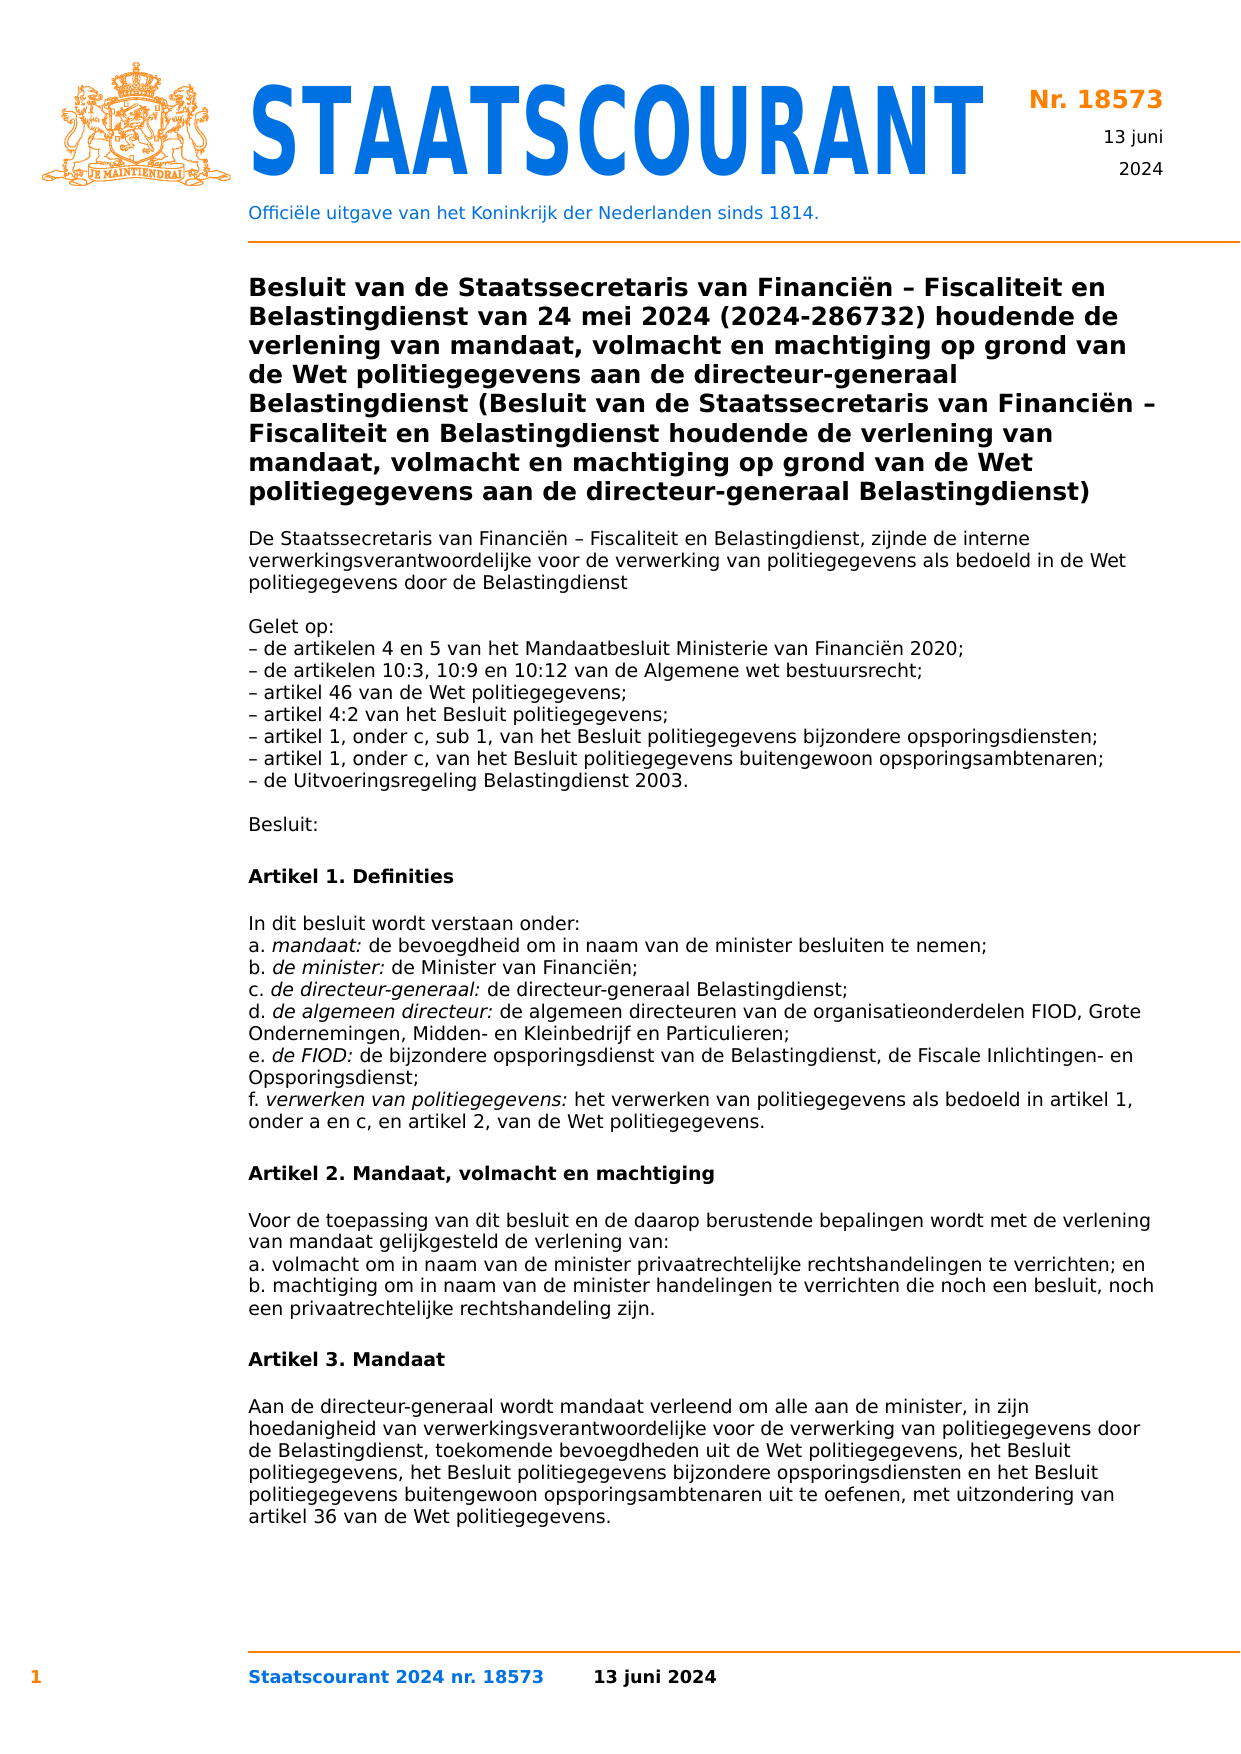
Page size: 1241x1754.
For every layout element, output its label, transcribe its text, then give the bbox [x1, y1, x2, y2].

text f. verwerken van politiegegevens: het verwerken van politiegegevens als bedoeld in artikel 1, onder a en c, en artikel 2, van de Wet politiegegevens. [248, 1088, 1163, 1132]
text Besluit: [248, 814, 1163, 836]
text – artikel 1, onder c, van het Besluit politiegegevens buitengewoon opsporingsambtenaren; [248, 748, 1163, 770]
text – artikel 1, onder c, sub 1, van het Besluit politiegegevens bijzondere opsporingsdiensten; [248, 726, 1163, 748]
text Voor de toepassing van dit besluit en de daarop berustende bepalingen wordt met de verlening van mandaat gelijkgesteld de verlening van: [248, 1209, 1163, 1253]
text d. de algemeen directeur: de algemeen directeuren van de organisatieonderdelen FIOD, Grote Ondernemingen, Midden- en Kleinbedrijf en Particulieren; [248, 1001, 1163, 1044]
text – artikel 46 van de Wet politiegegevens; [248, 682, 1163, 704]
table_header Nr. 18573 [998, 62, 1240, 121]
text e. de FIOD: de bijzondere opsporingsdienst van de Belastingdienst, de Fiscale Inlichtingen- en Opsporingsdienst; [248, 1044, 1163, 1088]
text Gelet op: [248, 616, 1163, 638]
subtitle Besluit van de Staatssecretaris van Financiën – Fiscaliteit en Belastingdienst van 24 mei 2024 (2024-286732) houdende de verlening van mandaat, volmacht en machtiging op grond van de Wet politiegegevens aan de directeur-generaal Belastingdienst (Besluit van de Staatssecretaris van Financiën – Fiscaliteit en Belastingdienst houdende de verlening van mandaat, volmacht en machtiging op grond van de Wet politiegegevens aan de directeur-generaal Belastingdienst) [248, 273, 1163, 506]
text – de artikelen 10:3, 10:9 en 10:12 van de Algemene wet bestuursrecht; [248, 660, 1163, 682]
table_cell 13 juni [998, 121, 1240, 153]
subtitle Artikel 3. Mandaat [248, 1349, 1163, 1371]
text – de Uitvoeringsregeling Belastingdienst 2003. [248, 770, 1163, 792]
text c. de directeur-generaal: de directeur-generaal Belastingdienst; [248, 979, 1163, 1001]
picture [41, 62, 231, 186]
table_cell 2024 [998, 153, 1240, 203]
table_header [25, 62, 248, 241]
text a. volmacht om in naam van de minister privaatrechtelijke rechtshandelingen te verrichten; en [248, 1253, 1163, 1275]
table_cell Officiële uitgave van het Koninkrijk der Nederlanden sinds 1814. [248, 203, 1240, 241]
subtitle Artikel 1. Definities [248, 866, 1163, 888]
text – de artikelen 4 en 5 van het Mandaatbesluit Ministerie van Financiën 2020; [248, 638, 1163, 660]
text – artikel 4:2 van het Besluit politiegegevens; [248, 704, 1163, 726]
text In dit besluit wordt verstaan onder: [248, 913, 1163, 935]
text b. machtiging om in naam van de minister handelingen te verrichten die noch een besluit, noch een privaatrechtelijke rechtshandeling zijn. [248, 1275, 1163, 1319]
text b. de minister: de Minister van Financiën; [248, 957, 1163, 979]
text Aan de directeur-generaal wordt mandaat verleend om alle aan de minister, in zijn hoedanigheid van verwerkingsverantwoordelijke voor de verwerking van politiegegevens door de Belastingdienst, toekomende bevoegdheden uit de Wet politiegegevens, het Besluit politiegegevens, het Besluit politiegegevens bijzondere opsporingsdiensten en het Besluit politiegegevens buitengewoon opsporingsambtenaren uit te oefenen, met uitzondering van artikel 36 van de Wet politiegegevens. [248, 1396, 1163, 1528]
table_header STAATSCOURANT [248, 62, 998, 203]
text a. mandaat: de bevoegdheid om in naam van de minister besluiten te nemen; [248, 935, 1163, 957]
text De Staatssecretaris van Financiën – Fiscaliteit en Belastingdienst, zijnde de interne verwerkingsverantwoordelijke voor de verwerking van politiegegevens als bedoeld in de Wet politiegegevens door de Belastingdienst [248, 528, 1163, 594]
subtitle Artikel 2. Mandaat, volmacht en machtiging [248, 1162, 1163, 1184]
